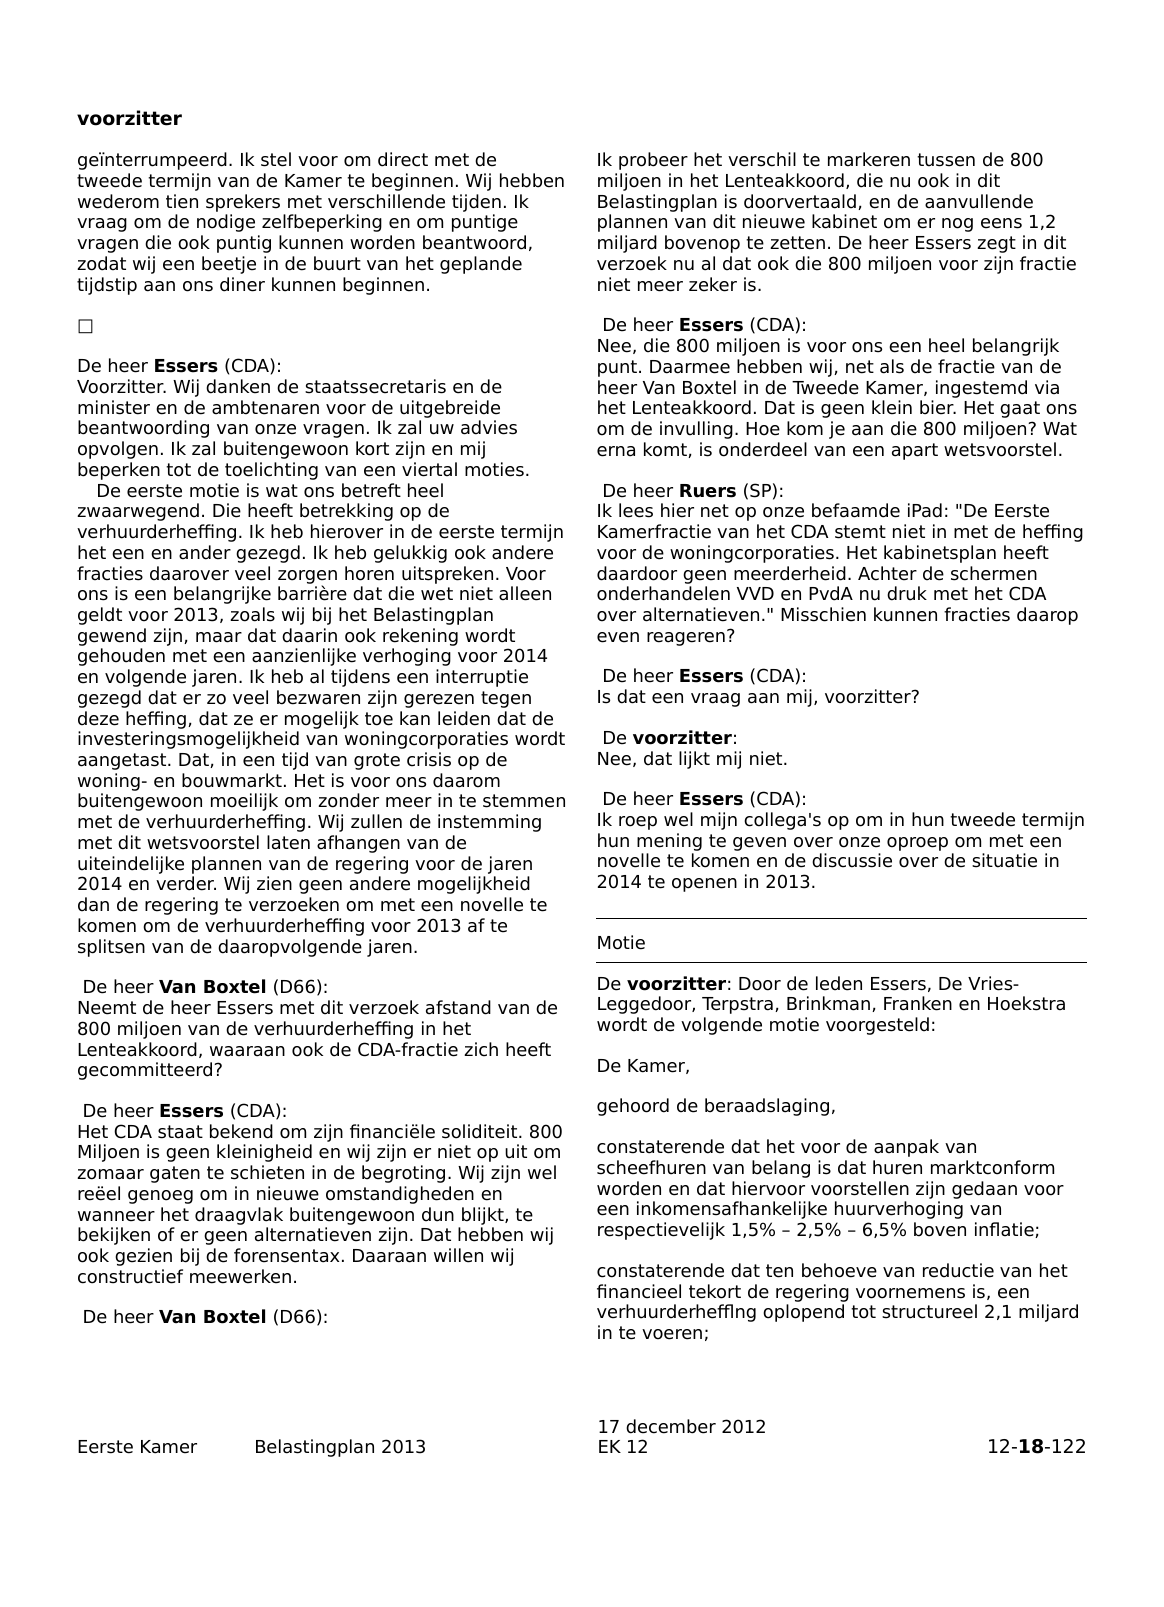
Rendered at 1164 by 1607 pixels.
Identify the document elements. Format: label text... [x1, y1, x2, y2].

text Nee, die 800 miljoen is voor ons een heel belangrijk punt. Daarmee hebben wij, net als de fractie van de heer Van Boxtel in de Tweede Kamer, ingestemd via het Lenteakkoord. Dat is geen klein bier. Het gaat ons om de invulling. Hoe kom je aan die 800 miljoen? Wat erna komt, is onderdeel van een apart wetsvoorstel. [596, 336, 1087, 460]
text Ik probeer het verschil te markeren tussen de 800 miljoen in het Lenteakkoord, die nu ook in dit Belastingplan is doorvertaald, en de aanvullende plannen van dit nieuwe kabinet om er nog eens 1,2 miljard bovenop te zetten. De heer Essers zegt in dit verzoek nu al dat ook die 800 miljoen voor zijn fractie niet meer zeker is. [596, 150, 1087, 295]
text constaterende dat ten behoeve van reductie van het financieel tekort de regering voornemens is, een verhuurderhefflng oplopend tot structureel 2,1 miljard in te voeren; [596, 1261, 1087, 1344]
text De heer Essers (CDA): [596, 315, 1087, 336]
text geïnterrumpeerd. Ik stel voor om direct met de tweede termijn van de Kamer te beginnen. Wij hebben wederom tien sprekers met verschillende tijden. Ik vraag om de nodige zelfbeperking en om puntige vragen die ook puntig kunnen worden beantwoord, zodat wij een beetje in de buurt van het geplande tijdstip aan ons diner kunnen beginnen. [77, 150, 567, 295]
text De voorzitter: [596, 728, 1087, 748]
text Voorzitter. Wij danken de staatssecretaris en de minister en de ambtenaren voor de uitgebreide beantwoording van onze vragen. Ik zal uw advies opvolgen. Ik zal buitengewoon kort zijn en mij beperken tot de toelichting van een viertal moties. [77, 377, 567, 480]
text De heer Essers (CDA): [596, 666, 1087, 687]
text De Kamer, [596, 1056, 1087, 1076]
text Neemt de heer Essers met dit verzoek afstand van de 800 miljoen van de verhuurderheffing in het Lenteakkoord, waaraan ook de CDA-fractie zich heeft gecommitteerd? [77, 998, 567, 1081]
text Motie [596, 933, 1087, 953]
text Is dat een vraag aan mij, voorzitter? [596, 687, 1087, 708]
text De voorzitter: Door de leden Essers, De Vries-Leggedoor, Terpstra, Brinkman, Franken en Hoekstra wordt de volgende motie voorgesteld: [596, 973, 1087, 1036]
text De heer Essers (CDA): [596, 789, 1087, 810]
text De heer Essers (CDA): [77, 356, 567, 377]
text constaterende dat het voor de aanpak van scheefhuren van belang is dat huren marktconform worden en dat hiervoor voorstellen zijn gedaan voor een inkomensafhankelijke huurverhoging van respectievelijk 1,5% – 2,5% – 6,5% boven inflatie; [596, 1137, 1087, 1241]
text □ [77, 315, 567, 336]
text Nee, dat lijkt mij niet. [596, 748, 1087, 769]
text Ik roep wel mijn collega's op om in hun tweede termijn hun mening te geven over onze oproep om met een novelle te komen en de discussie over de situatie in 2014 te openen in 2013. [596, 810, 1087, 893]
text De heer Ruers (SP): [596, 480, 1087, 501]
text De heer Van Boxtel (D66): [77, 1307, 567, 1328]
text De eerste motie is wat ons betreft heel zwaarwegend. Die heeft betrekking op de verhuurderheffing. Ik heb hierover in de eerste termijn het een en ander gezegd. Ik heb gelukkig ook andere fracties daarover veel zorgen horen uitspreken. Voor ons is een belangrijke barrière dat die wet niet alleen geldt voor 2013, zoals wij bij het Belastingplan gewend zijn, maar dat daarin ook rekening wordt gehouden met een aanzienlijke verhoging voor 2014 en volgende jaren. Ik heb al tijdens een interruptie gezegd dat er zo veel bezwaren zijn gerezen tegen deze heffing, dat ze er mogelijk toe kan leiden dat de investeringsmogelijkheid van woningcorporaties wordt aangetast. Dat, in een tijd van grote crisis op de woning- en bouwmarkt. Het is voor ons daarom buitengewoon moeilijk om zonder meer in te stemmen met de verhuurderheffing. Wij zullen de instemming met dit wetsvoorstel laten afhangen van de uiteindelijke plannen van de regering voor de jaren 2014 en verder. Wij zien geen andere mogelijkheid dan de regering te verzoeken om met een novelle te komen om de verhuurderheffing voor 2013 af te splitsen van de daaropvolgende jaren. [77, 480, 567, 957]
text De heer Essers (CDA): [77, 1101, 567, 1122]
text gehoord de beraadslaging, [596, 1096, 1087, 1117]
text Het CDA staat bekend om zijn financiële soliditeit. 800 Miljoen is geen kleinigheid en wij zijn er niet op uit om zomaar gaten te schieten in de begroting. Wij zijn wel reëel genoeg om in nieuwe omstandigheden en wanneer het draagvlak buitengewoon dun blijkt, te bekijken of er geen alternatieven zijn. Dat hebben wij ook gezien bij de forensentax. Daaraan willen wij constructief meewerken. [77, 1122, 567, 1287]
text De heer Van Boxtel (D66): [77, 977, 567, 998]
text Ik lees hier net op onze befaamde iPad: "De Eerste Kamerfractie van het CDA stemt niet in met de heffing voor de woningcorporaties. Het kabinetsplan heeft daardoor geen meerderheid. Achter de schermen onderhandelen VVD en PvdA nu druk met het CDA over alternatieven." Misschien kunnen fracties daarop even reageren? [596, 501, 1087, 646]
